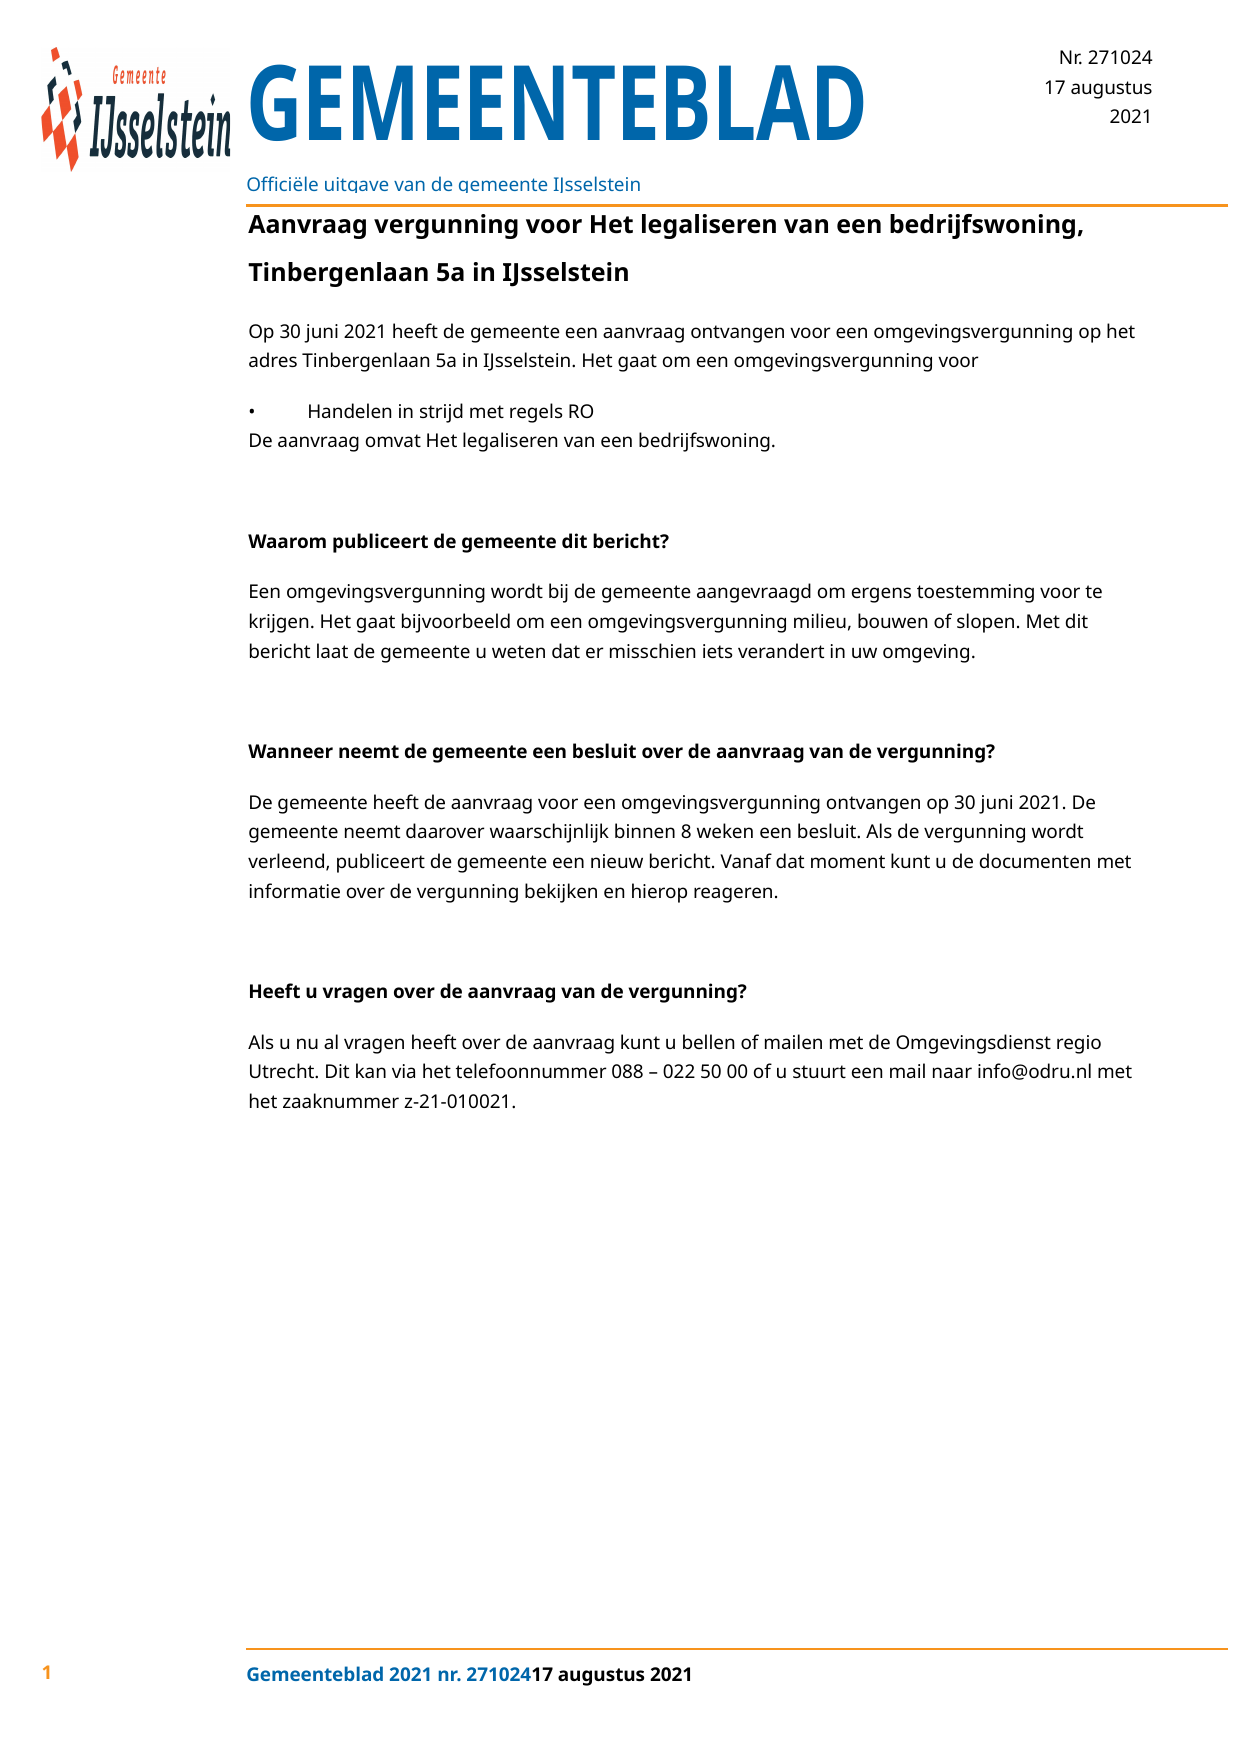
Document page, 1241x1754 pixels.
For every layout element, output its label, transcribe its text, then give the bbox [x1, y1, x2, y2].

list Handelen in strijd met regels RO [248, 398, 1152, 424]
text Op 30 juni 2021 heeft de gemeente een aanvraag ontvangen voor een omgevingsvergunning op het adres Tinbergenlaan 5a in IJsselstein. Het gaat om een omgevingsvergunning voor [248, 318, 1152, 373]
text De aanvraag omvat Het legaliseren van een bedrijfswoning. [248, 427, 1152, 453]
text Een omgevingsvergunning wordt bij de gemeente aangevraagd om ergens toestemming voor te krijgen. Het gaat bijvoorbeeld om een omgevingsvergunning milieu, bouwen of slopen. Met dit bericht laat de gemeente u weten dat er misschien iets verandert in uw omgeving. [248, 579, 1152, 664]
text Waarom publiceert de gemeente dit bericht? [248, 528, 1152, 554]
text Wanneer neemt de gemeente een besluit over de aanvraag van de vergunning? [248, 739, 1152, 764]
text Heeft u vragen over de aanvraag van de vergunning? [248, 979, 1152, 1004]
text Als u nu al vragen heeft over de aanvraag kunt u bellen of mailen met de Omgevingsdienst regio Utrecht. Dit kan via het telefoonnummer 088 – 022 50 00 of u stuurt een mail naar info@odru.nl met het zaaknummer z-21-010021. [248, 1029, 1152, 1114]
picture [41, 47, 231, 172]
text Aanvraag vergunning voor Het legaliseren van een bedrijfswoning, Tinbergenlaan 5a in IJsselstein [248, 207, 1152, 288]
text De gemeente heeft de aanvraag voor een omgevingsvergunning ontvangen op 30 juni 2021. De gemeente neemt daarover waarschijnlijk binnen 8 weken een besluit. Als de vergunning wordt verleend, publiceert de gemeente een nieuw bericht. Vanaf dat moment kunt u de documenten met informatie over de vergunning bekijken en hierop reageren. [248, 789, 1152, 904]
